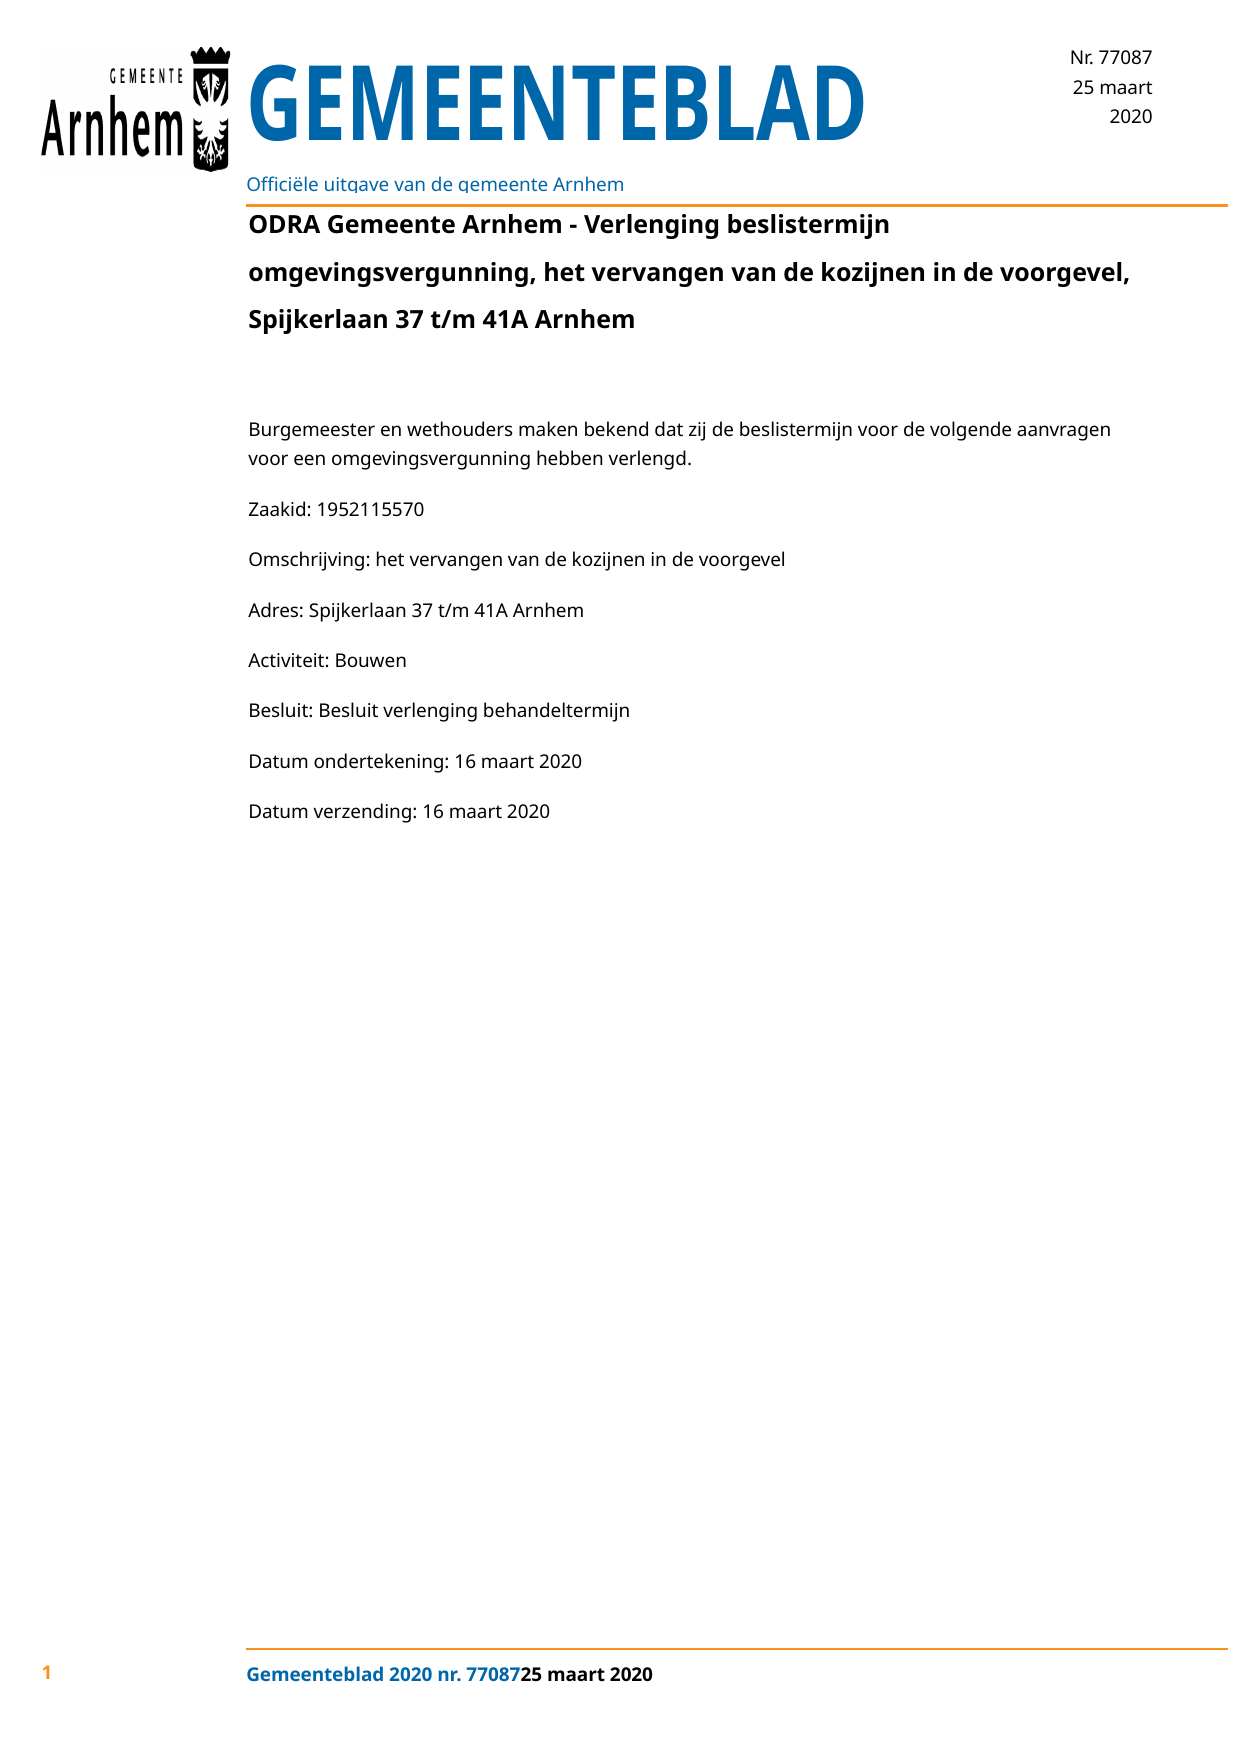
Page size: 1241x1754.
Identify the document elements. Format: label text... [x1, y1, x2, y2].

text Datum ondertekening: 16 maart 2020 [248, 748, 1152, 774]
text Burgemeester en wethouders maken bekend dat zij de beslistermijn voor de volgende aanvragen voor een omgevingsvergunning hebben verlengd. [248, 416, 1152, 471]
text Zaakid: 1952115570 [248, 496, 1152, 522]
text Besluit: Besluit verlenging behandeltermijn [248, 698, 1152, 723]
text ODRA Gemeente Arnhem - Verlenging beslistermijn omgevingsvergunning, het vervangen van de kozijnen in de voorgevel, Spijkerlaan 37 t/m 41A Arnhem [248, 207, 1152, 336]
picture [41, 47, 231, 172]
text Adres: Spijkerlaan 37 t/m 41A Arnhem [248, 597, 1152, 622]
text Datum verzending: 16 maart 2020 [248, 798, 1152, 824]
text Activiteit: Bouwen [248, 647, 1152, 673]
text Omschrijving: het vervangen van de kozijnen in de voorgevel [248, 546, 1152, 572]
